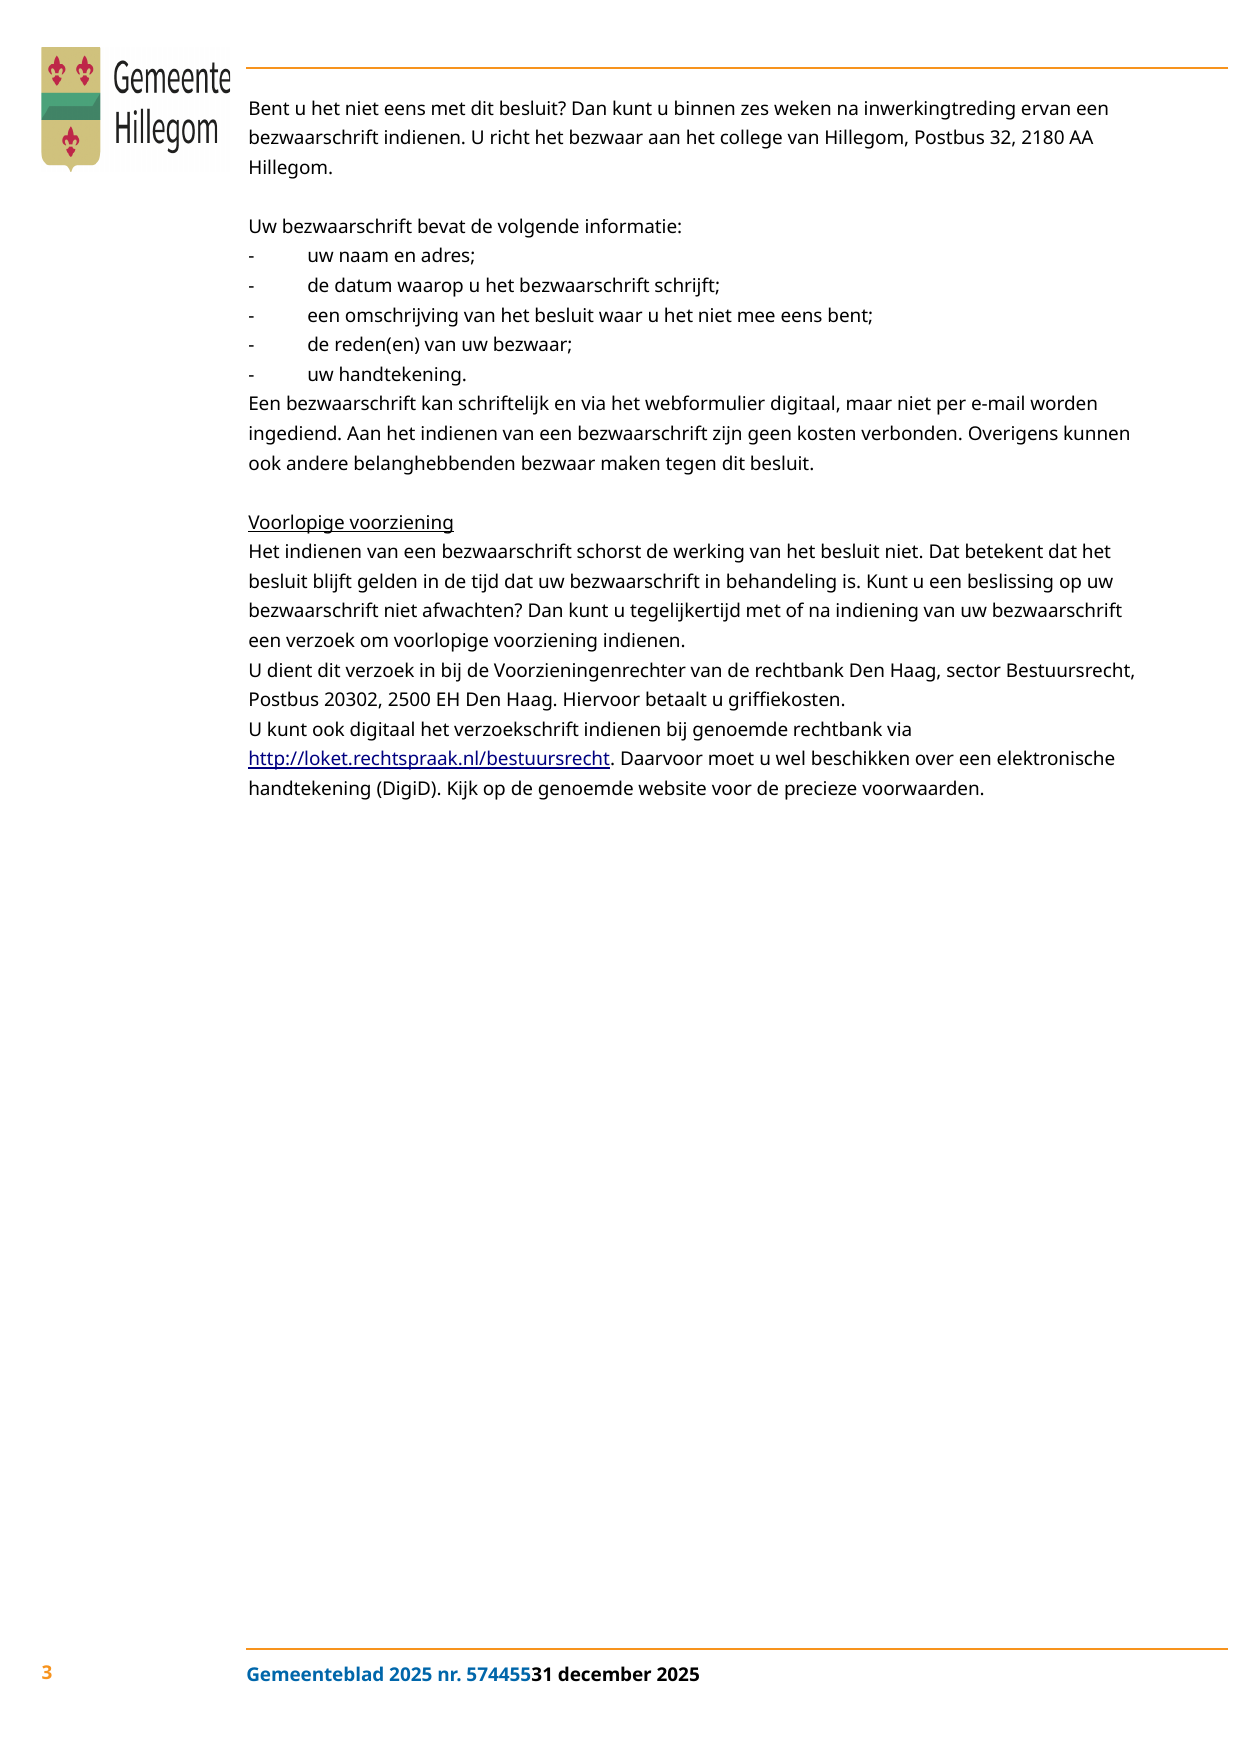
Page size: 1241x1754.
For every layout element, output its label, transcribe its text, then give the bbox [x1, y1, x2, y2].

picture [41, 47, 231, 172]
table_header Bent u het niet eens met dit besluit? Dan kunt u binnen zes weken na inwerkingtreding ervan een bezwaarschrift indienen. U richt het bezwaar aan het college van Hillegom, Postbus 32, 2180 AA Hillegom. Uw bezwaarschrift bevat de volgende informatie: uw naam en adres; de datum waarop u het bezwaarschrift schrijft; een omschrijving van het besluit waar u het niet mee eens bent; de reden(en) van uw bezwaar; uw handtekening. Een bezwaarschrift kan schriftelijk en via het webformulier digitaal, maar niet per e-mail worden ingediend. Aan het indienen van een bezwaarschrift zijn geen kosten verbonden. Overigens kunnen ook andere belanghebbenden bezwaar maken tegen dit besluit. Voorlopige voorziening Het indienen van een bezwaarschrift schorst de werking van het besluit niet. Dat betekent dat het besluit blijft gelden in de tijd dat uw bezwaarschrift in behandeling is. Kunt u een beslissing op uw bezwaarschrift niet afwachten? Dan kunt u tegelijkertijd met of na indiening van uw bezwaarschrift een verzoek om voorlopige voorziening indienen. U dient dit verzoek in bij de Voorzieningenrechter van de rechtbank Den Haag, sector Bestuursrecht, Postbus 20302, 2500 EH Den Haag. Hiervoor betaalt u griffiekosten. U kunt ook digitaal het verzoekschrift indienen bij genoemde rechtbank via http://loket.rechtspraak.nl/bestuursrecht. Daarvoor moet u wel beschikken over een elektronische handtekening (DigiD). Kijk op de genoemde website voor de precieze voorwaarden. [248, 95, 1152, 801]
